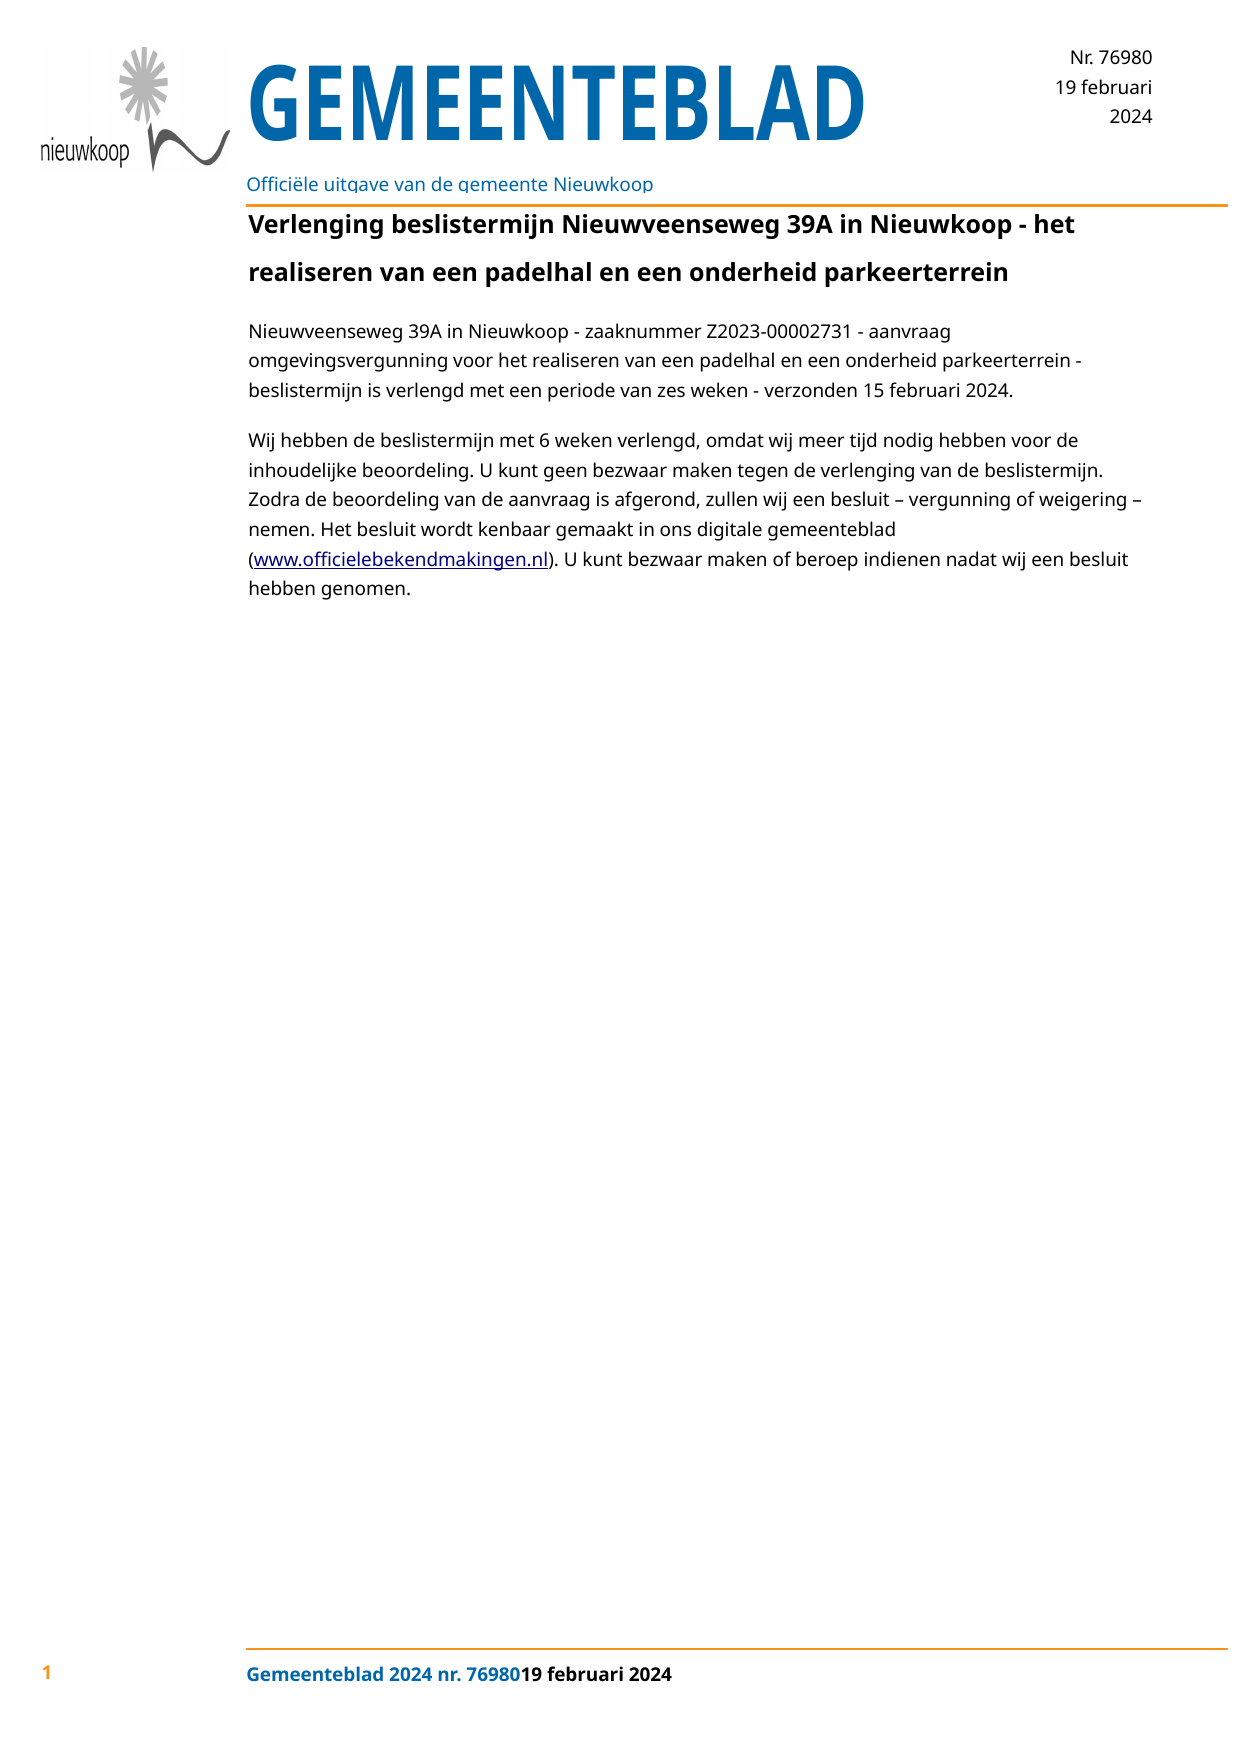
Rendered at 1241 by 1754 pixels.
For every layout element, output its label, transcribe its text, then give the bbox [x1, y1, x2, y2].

picture [41, 47, 231, 172]
text Nieuwveenseweg 39A in Nieuwkoop - zaaknummer Z2023-00002731 - aanvraag omgevingsvergunning voor het realiseren van een padelhal en een onderheid parkeerterrein - beslistermijn is verlengd met een periode van zes weken - verzonden 15 februari 2024. [248, 318, 1152, 403]
text Verlenging beslistermijn Nieuwveenseweg 39A in Nieuwkoop - het realiseren van een padelhal en een onderheid parkeerterrein [248, 207, 1152, 288]
text Wij hebben de beslistermijn met 6 weken verlengd, omdat wij meer tijd nodig hebben voor de inhoudelijke beoordeling. U kunt geen bezwaar maken tegen de verlenging van de beslistermijn. Zodra de beoordeling van de aanvraag is afgerond, zullen wij een besluit – vergunning of weigering – nemen. Het besluit wordt kenbaar gemaakt in ons digitale gemeenteblad (www.officielebekendmakingen.nl). U kunt bezwaar maken of beroep indienen nadat wij een besluit hebben genomen. [248, 427, 1152, 601]
